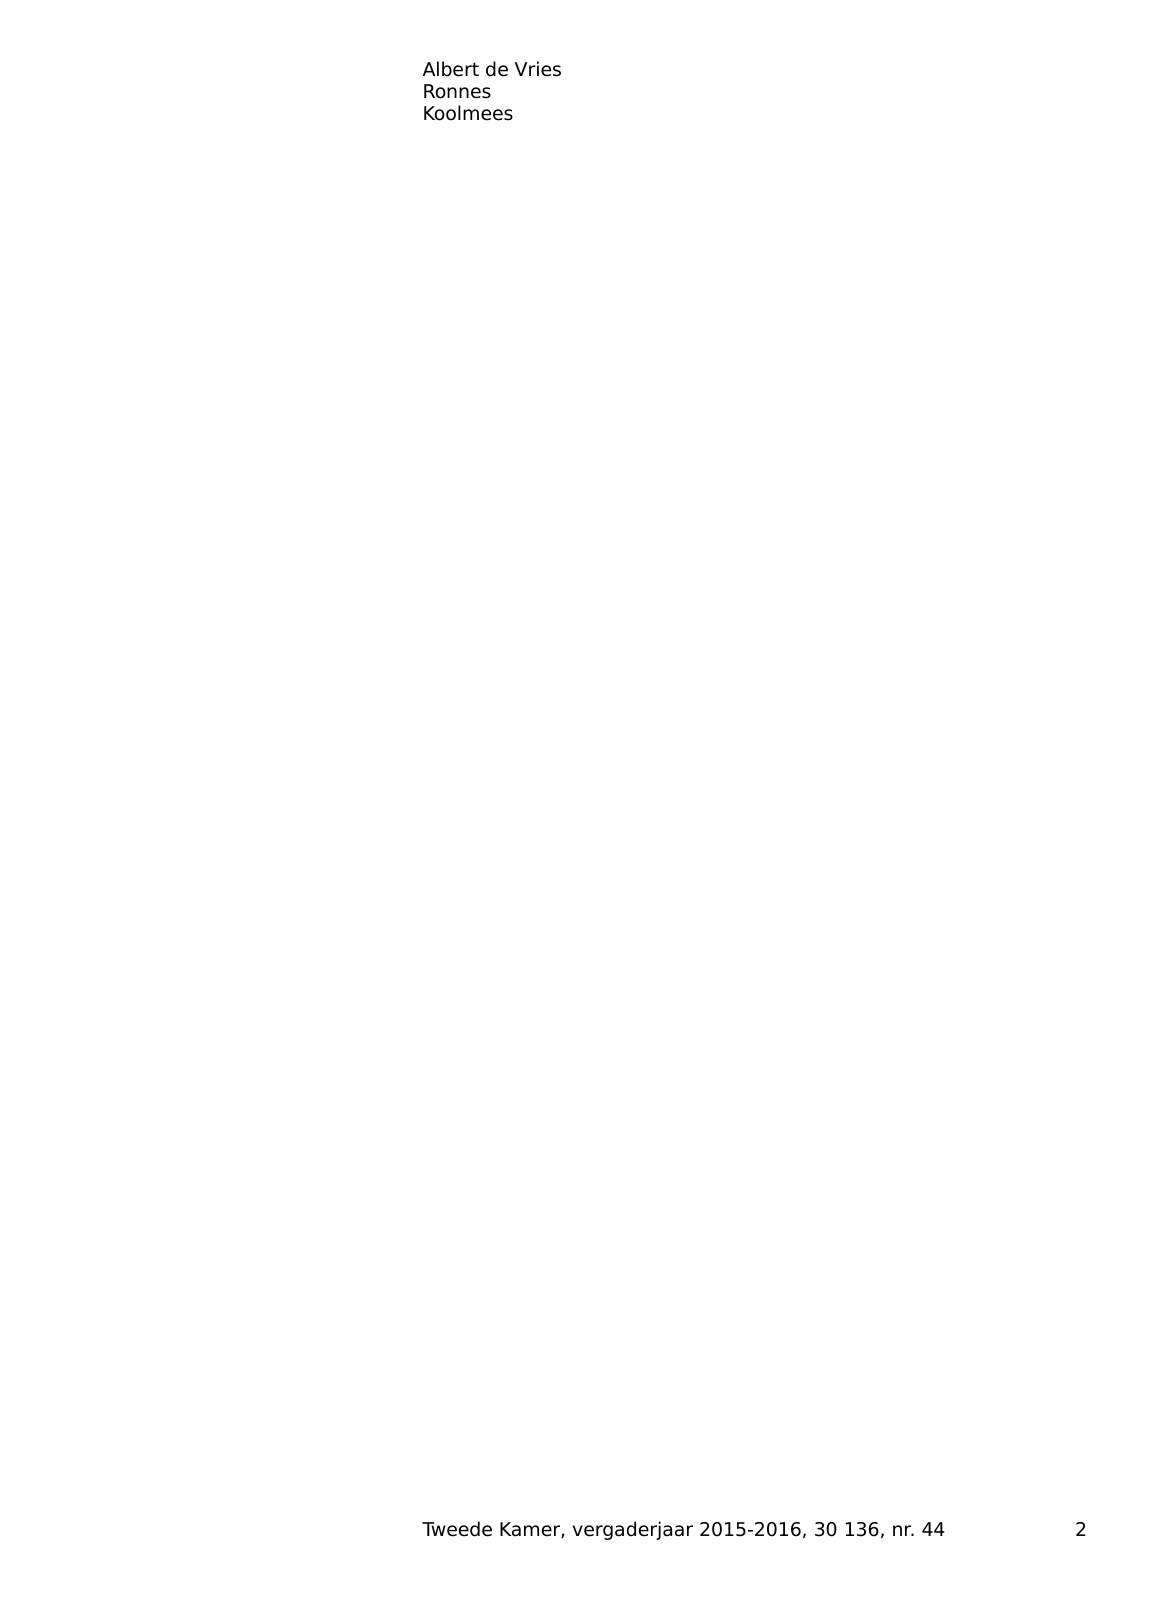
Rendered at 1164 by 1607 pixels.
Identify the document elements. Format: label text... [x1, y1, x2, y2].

text Koolmees [422, 103, 1087, 125]
text Ronnes [422, 81, 1087, 103]
text Albert de Vries [422, 59, 1087, 81]
